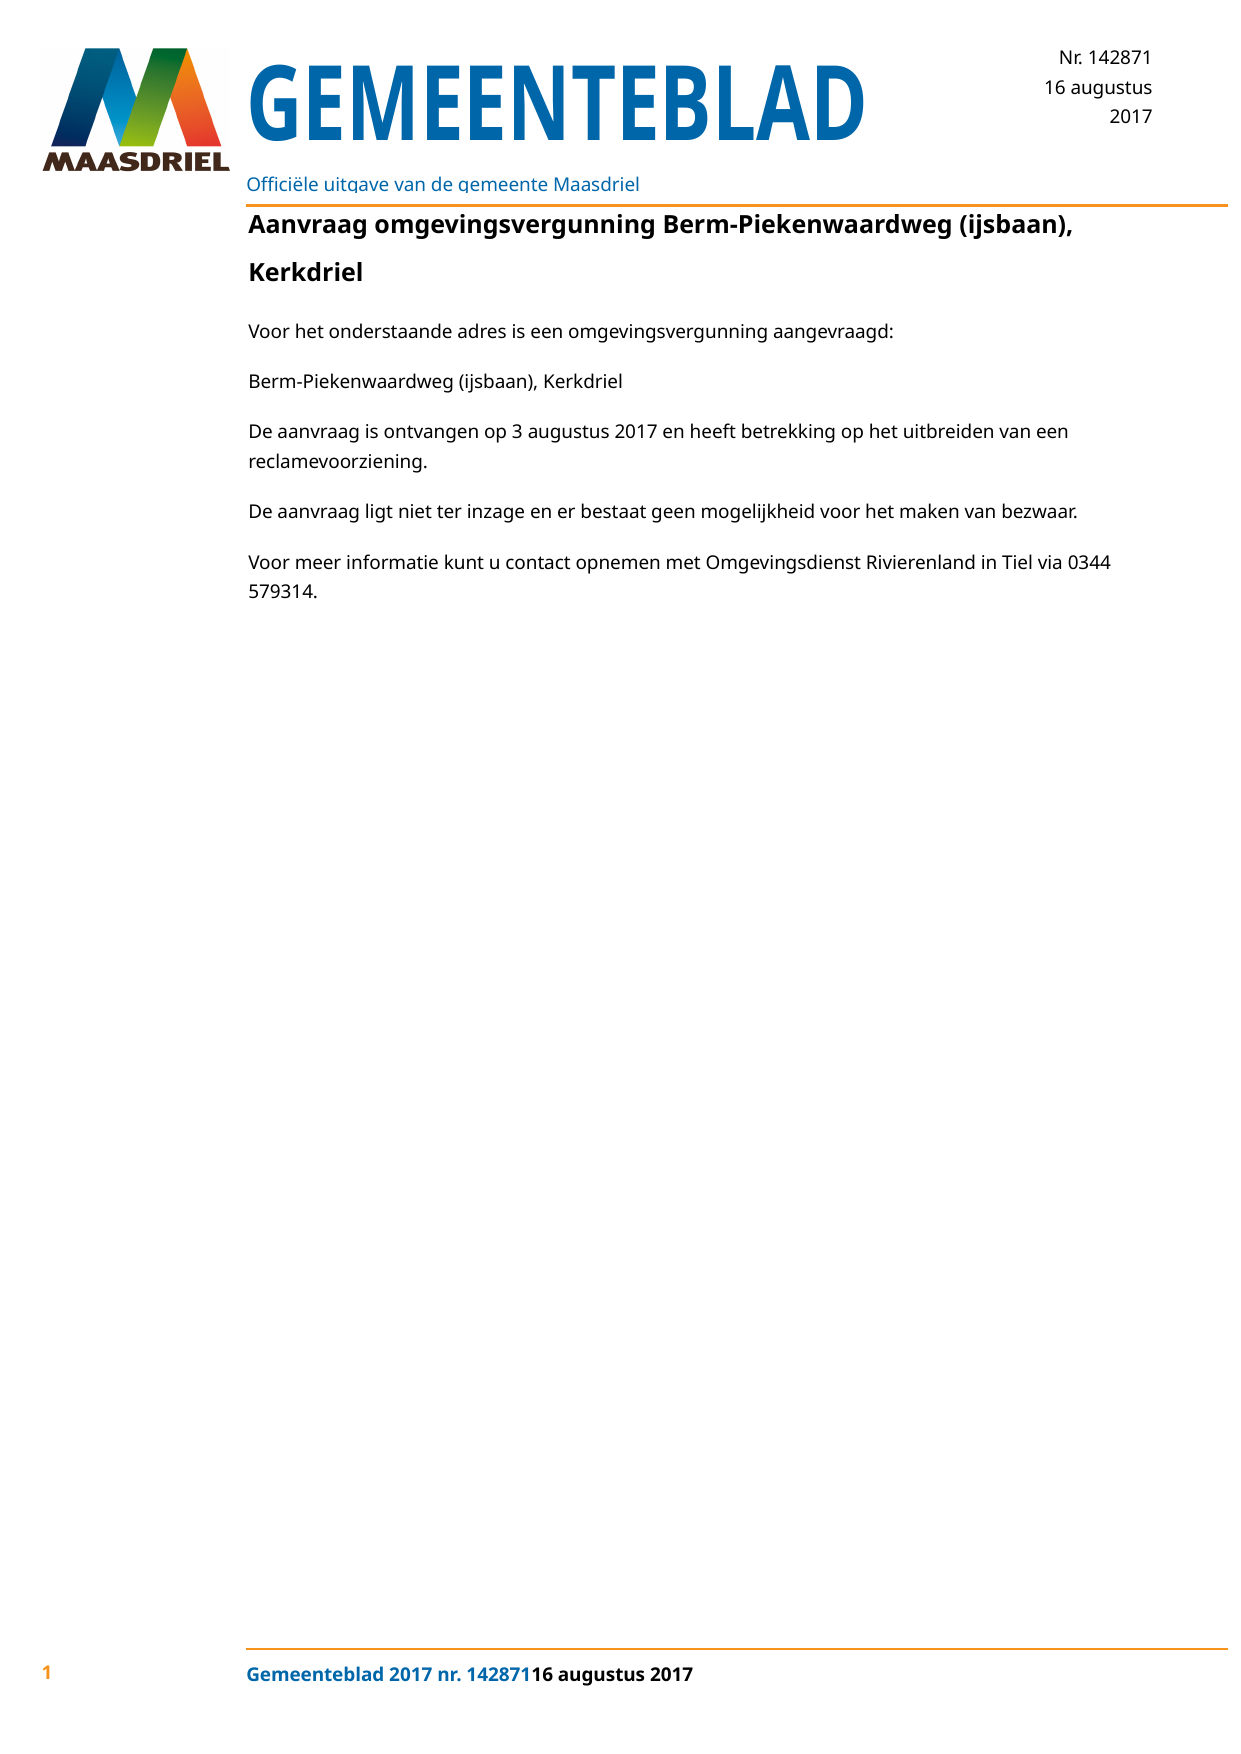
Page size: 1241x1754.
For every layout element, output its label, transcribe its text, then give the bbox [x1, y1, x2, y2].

text Aanvraag omgevingsvergunning Berm-Piekenwaardweg (ijsbaan), Kerkdriel [248, 207, 1152, 288]
text Voor meer informatie kunt u contact opnemen met Omgevingsdienst Rivierenland in Tiel via 0344 579314. [248, 549, 1152, 604]
text De aanvraag is ontvangen op 3 augustus 2017 en heeft betrekking op het uitbreiden van een reclamevoorziening. [248, 419, 1152, 474]
text De aanvraag ligt niet ter inzage en er bestaat geen mogelijkheid voor het maken van bezwaar. [248, 499, 1152, 524]
picture [41, 47, 231, 172]
text Voor het onderstaande adres is een omgevingsvergunning aangevraagd: [248, 318, 1152, 344]
text Berm-Piekenwaardweg (ijsbaan), Kerkdriel [248, 368, 1152, 394]
